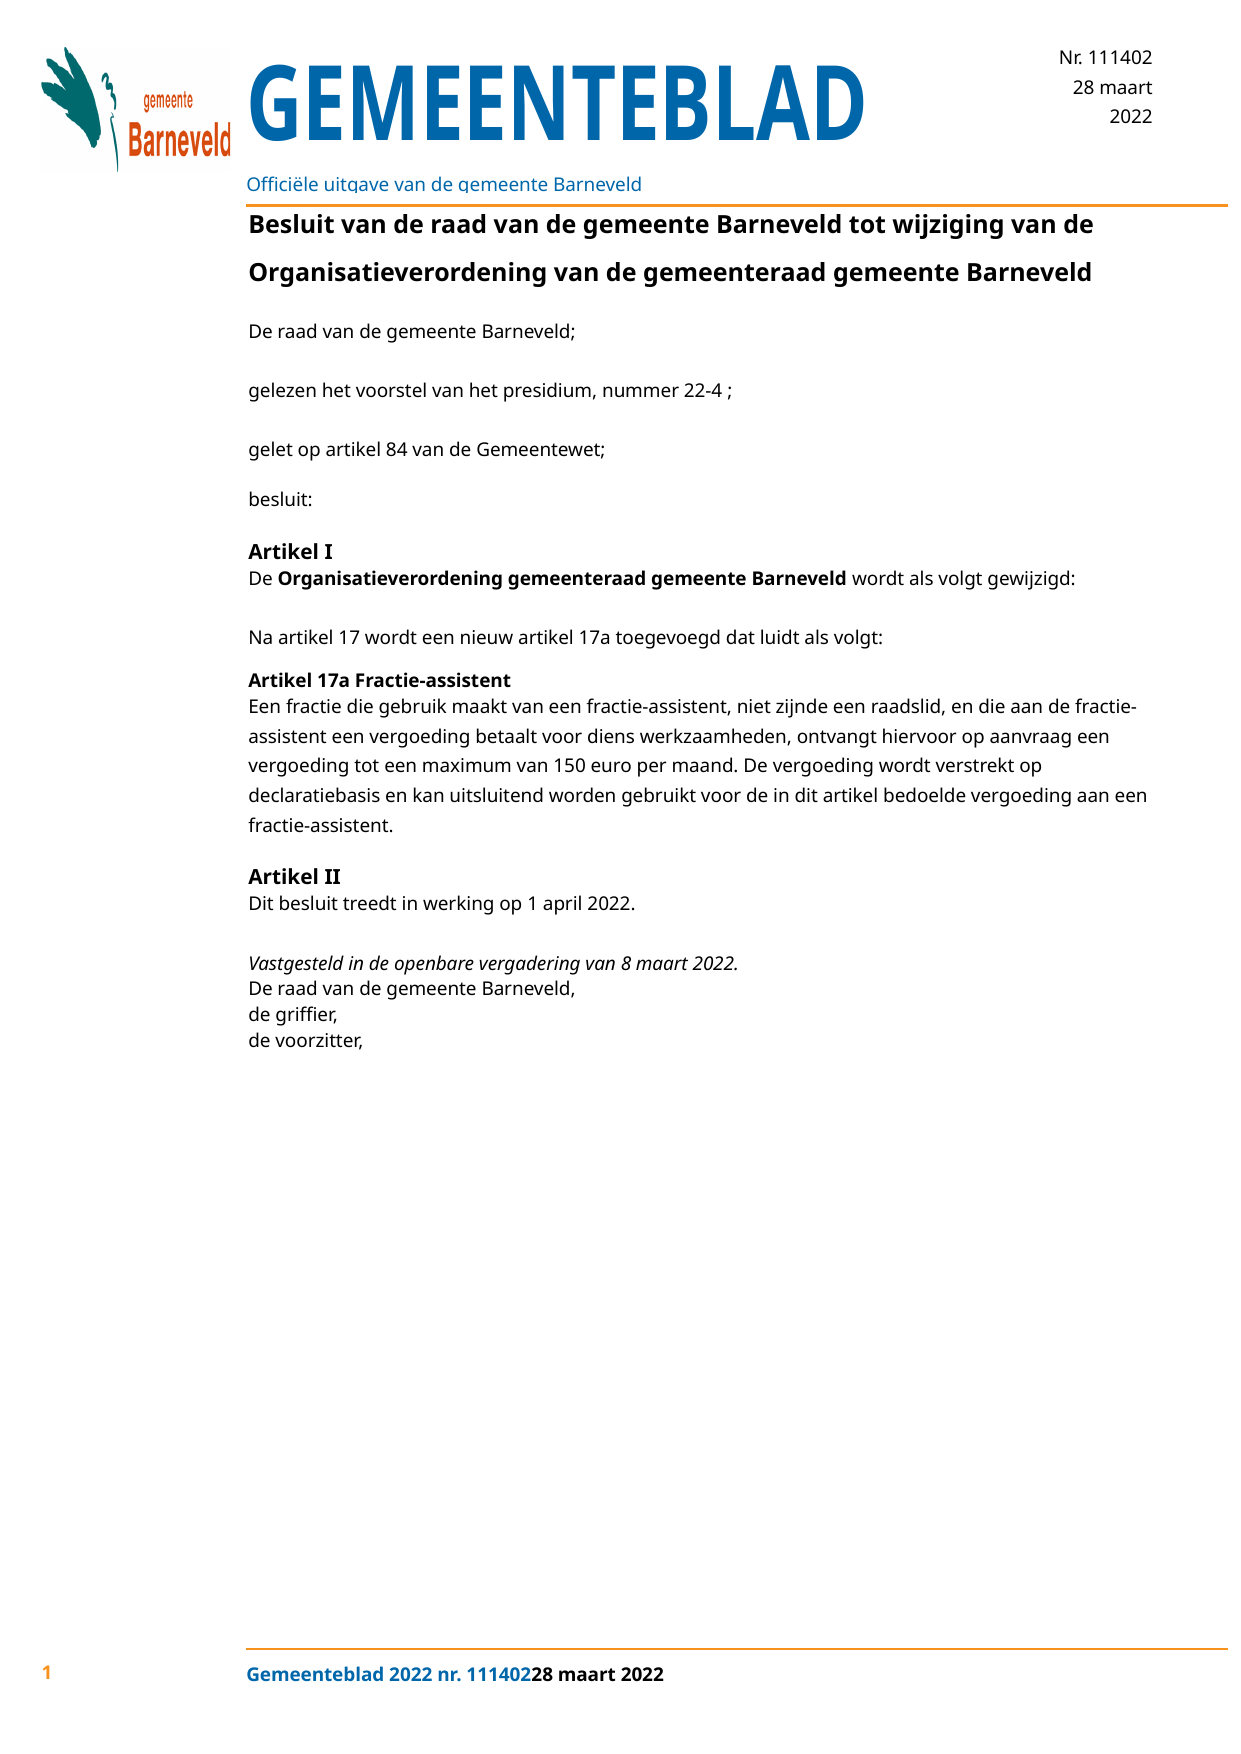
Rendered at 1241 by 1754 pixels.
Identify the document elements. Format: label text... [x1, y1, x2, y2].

text De Organisatieverordening gemeenteraad gemeente Barneveld wordt als volgt gewijzigd: [248, 565, 1152, 591]
text De raad van de gemeente Barneveld, [248, 976, 1152, 1001]
text Artikel 17a Fractie-assistent [248, 668, 1152, 693]
text besluit: [248, 487, 1152, 512]
text Een fractie die gebruik maakt van een fractie-assistent, niet zijnde een raadslid, en die aan de fractie-assistent een vergoeding betaalt voor diens werkzaamheden, ontvangt hiervoor op aanvraag een vergoeding tot een maximum van 150 euro per maand. De vergoeding wordt verstrekt op declaratiebasis en kan uitsluitend worden gebruikt voor de in dit artikel bedoelde vergoeding aan een fractie-assistent. [248, 693, 1152, 837]
text Vastgesteld in de openbare vergadering van 8 maart 2022. [248, 950, 1152, 976]
text Artikel II [248, 862, 1152, 891]
text Besluit van de raad van de gemeente Barneveld tot wijziging van de Organisatieverordening van de gemeenteraad gemeente Barneveld [248, 207, 1152, 288]
text de griffier, [248, 1001, 1152, 1027]
text de voorzitter, [248, 1027, 1152, 1053]
picture [41, 47, 231, 172]
text gelezen het voorstel van het presidium, nummer 22-4 ; [248, 377, 1152, 403]
text Dit besluit treedt in werking op 1 april 2022. [248, 891, 1152, 916]
text Artikel I [248, 537, 1152, 565]
text De raad van de gemeente Barneveld; [248, 318, 1152, 344]
text gelet op artikel 84 van de Gemeentewet; [248, 436, 1152, 462]
text Na artikel 17 wordt een nieuw artikel 17a toegevoegd dat luidt als volgt: [248, 624, 1152, 650]
